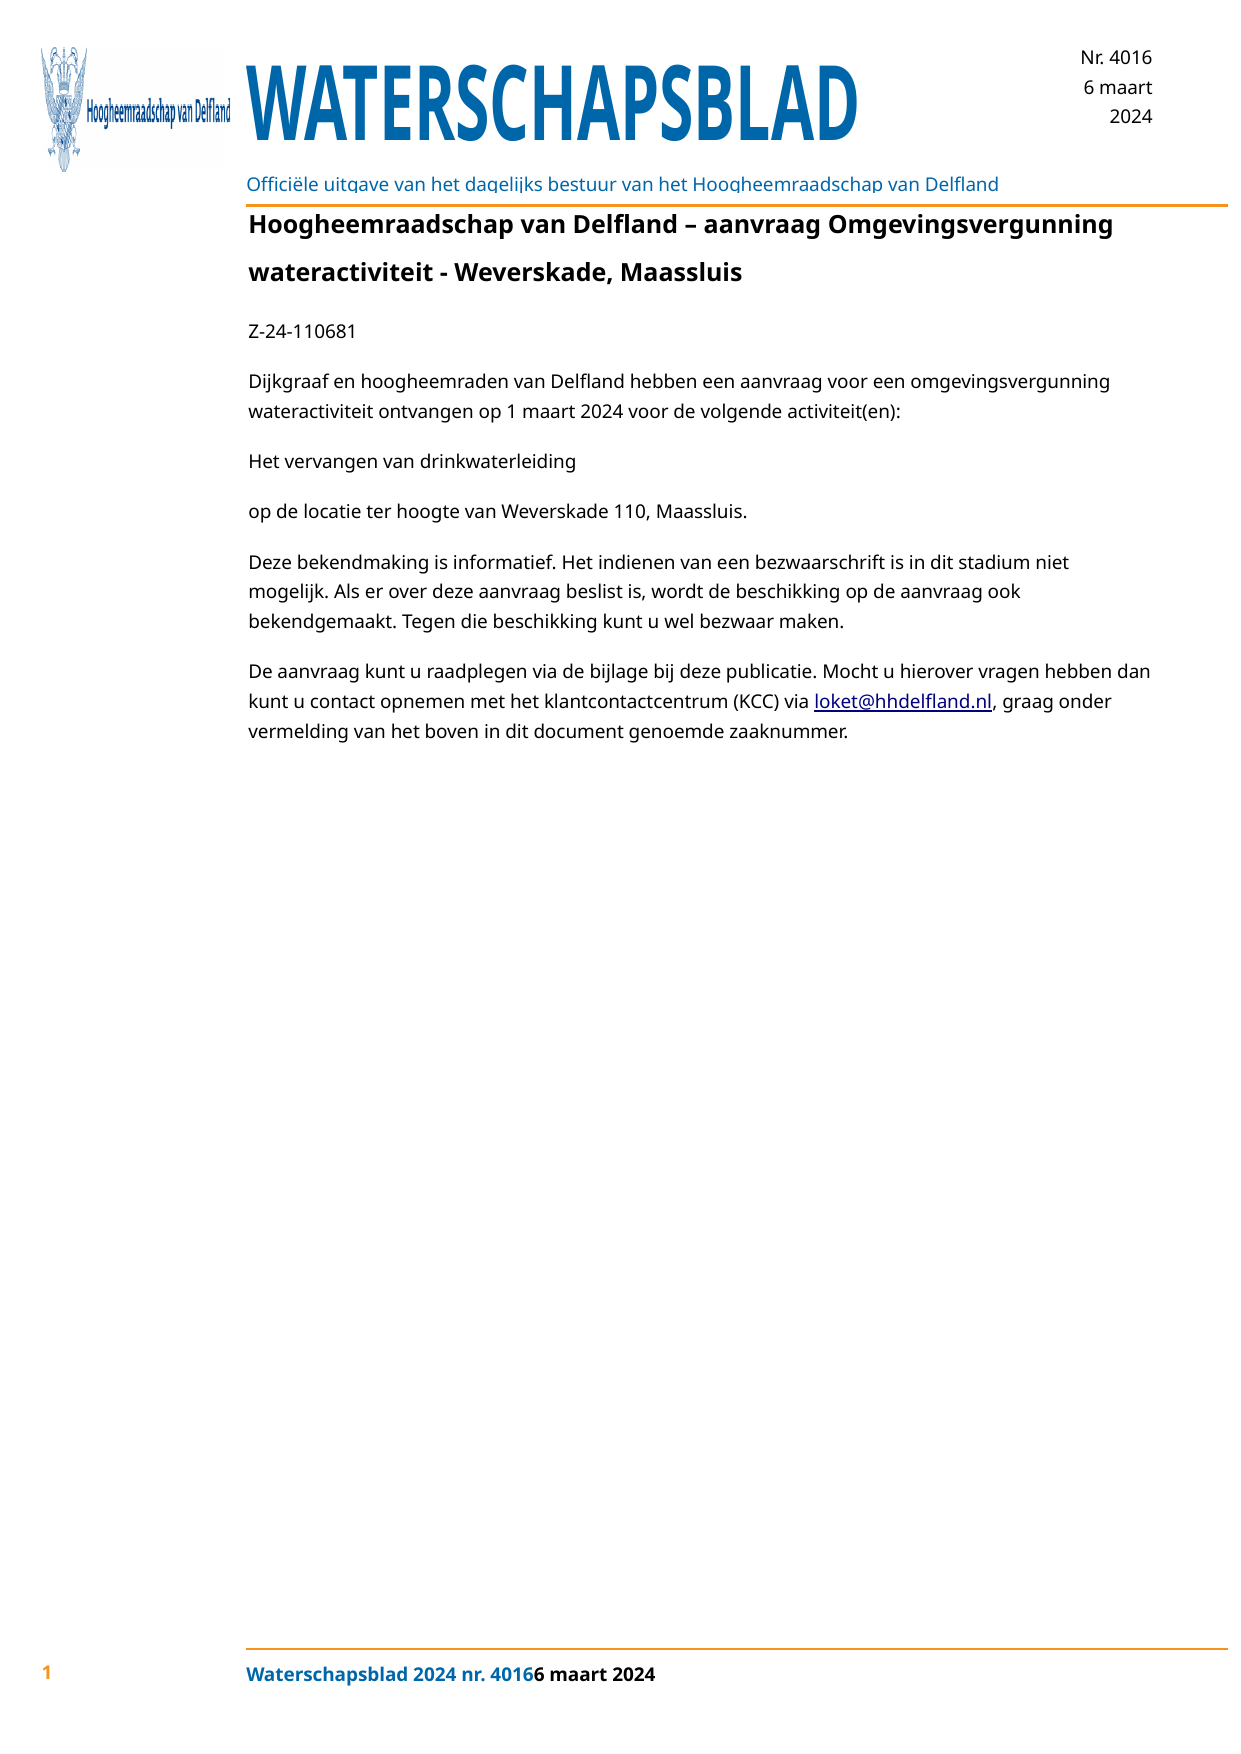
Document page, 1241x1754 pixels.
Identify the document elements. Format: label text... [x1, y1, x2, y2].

text Het vervangen van drinkwaterleiding [248, 448, 1152, 474]
text Z-24-110681 [248, 318, 1152, 344]
text Hoogheemraadschap van Delfland – aanvraag Omgevingsvergunning wateractiviteit - Weverskade, Maassluis [248, 207, 1152, 288]
text Dijkgraaf en hoogheemraden van Delfland hebben een aanvraag voor een omgevingsvergunning wateractiviteit ontvangen op 1 maart 2024 voor de volgende activiteit(en): [248, 368, 1152, 424]
text op de locatie ter hoogte van Weverskade 110, Maassluis. [248, 499, 1152, 524]
text Deze bekendmaking is informatief. Het indienen van een bezwaarschrift is in dit stadium niet mogelijk. Als er over deze aanvraag beslist is, wordt de beschikking op de aanvraag ook bekendgemaakt. Tegen die beschikking kunt u wel bezwaar maken. [248, 549, 1152, 634]
text De aanvraag kunt u raadplegen via de bijlage bij deze publicatie. Mocht u hierover vragen hebben dan kunt u contact opnemen met het klantcontactcentrum (KCC) via loket@hhdelfland.nl, graag onder vermelding van het boven in dit document genoemde zaaknummer. [248, 659, 1152, 744]
picture [41, 47, 231, 172]
